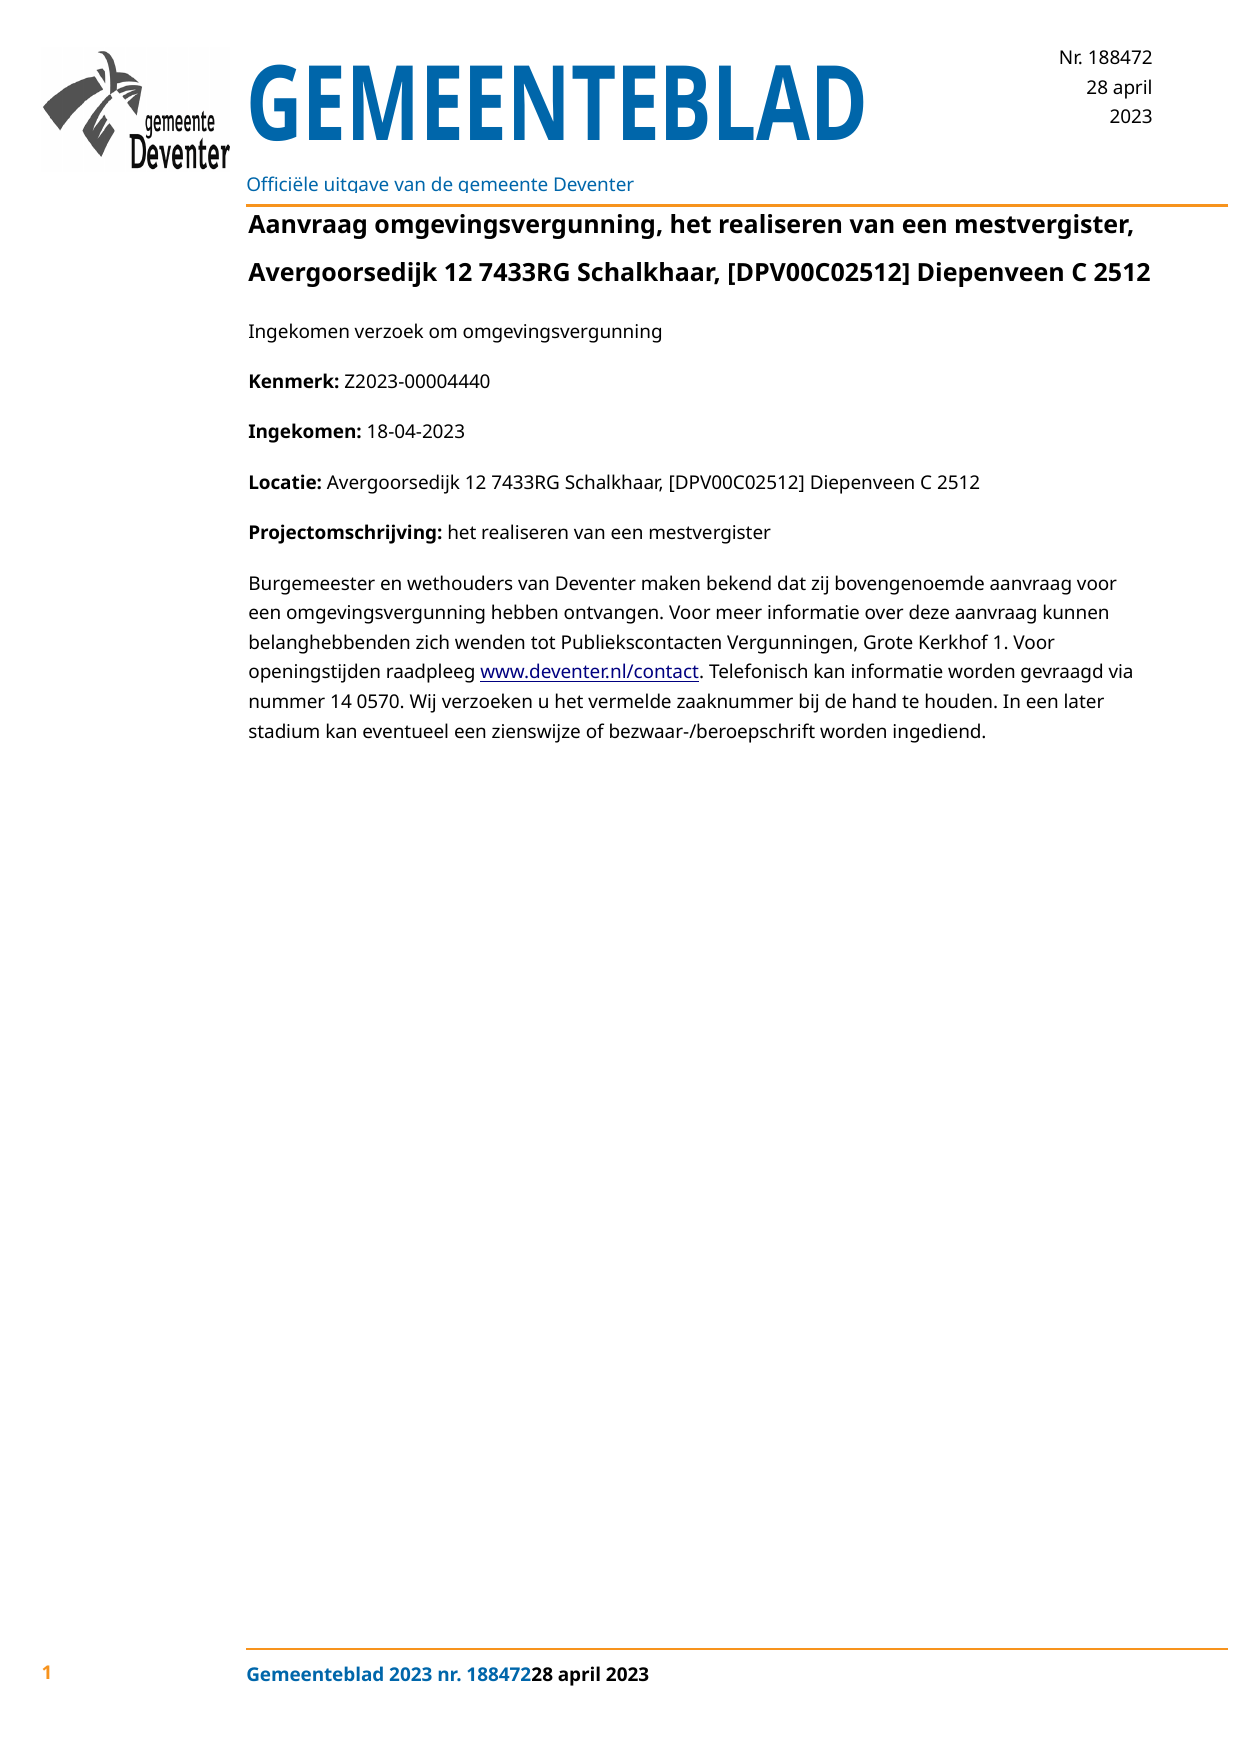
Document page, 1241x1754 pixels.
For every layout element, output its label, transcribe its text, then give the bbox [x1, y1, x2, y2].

text Ingekomen verzoek om omgevingsvergunning [248, 318, 1152, 344]
text Aanvraag omgevingsvergunning, het realiseren van een mestvergister, Avergoorsedijk 12 7433RG Schalkhaar, [DPV00C02512] Diepenveen C 2512 [248, 207, 1152, 288]
text Locatie: Avergoorsedijk 12 7433RG Schalkhaar, [DPV00C02512] Diepenveen C 2512 [248, 469, 1152, 495]
text Burgemeester en wethouders van Deventer maken bekend dat zij bovengenoemde aanvraag voor een omgevingsvergunning hebben ontvangen. Voor meer informatie over deze aanvraag kunnen belanghebbenden zich wenden tot Publiekscontacten Vergunningen, Grote Kerkhof 1. Voor openingstijden raadpleeg www.deventer.nl/contact. Telefonisch kan informatie worden gevraagd via nummer 14 0570. Wij verzoeken u het vermelde zaaknummer bij de hand te houden. In een later stadium kan eventueel een zienswijze of bezwaar-/beroepschrift worden ingediend. [248, 570, 1152, 744]
text Kenmerk: Z2023-00004440 [248, 368, 1152, 394]
text Projectomschrijving: het realiseren van een mestvergister [248, 519, 1152, 545]
text Ingekomen: 18-04-2023 [248, 419, 1152, 444]
picture [41, 47, 231, 172]
